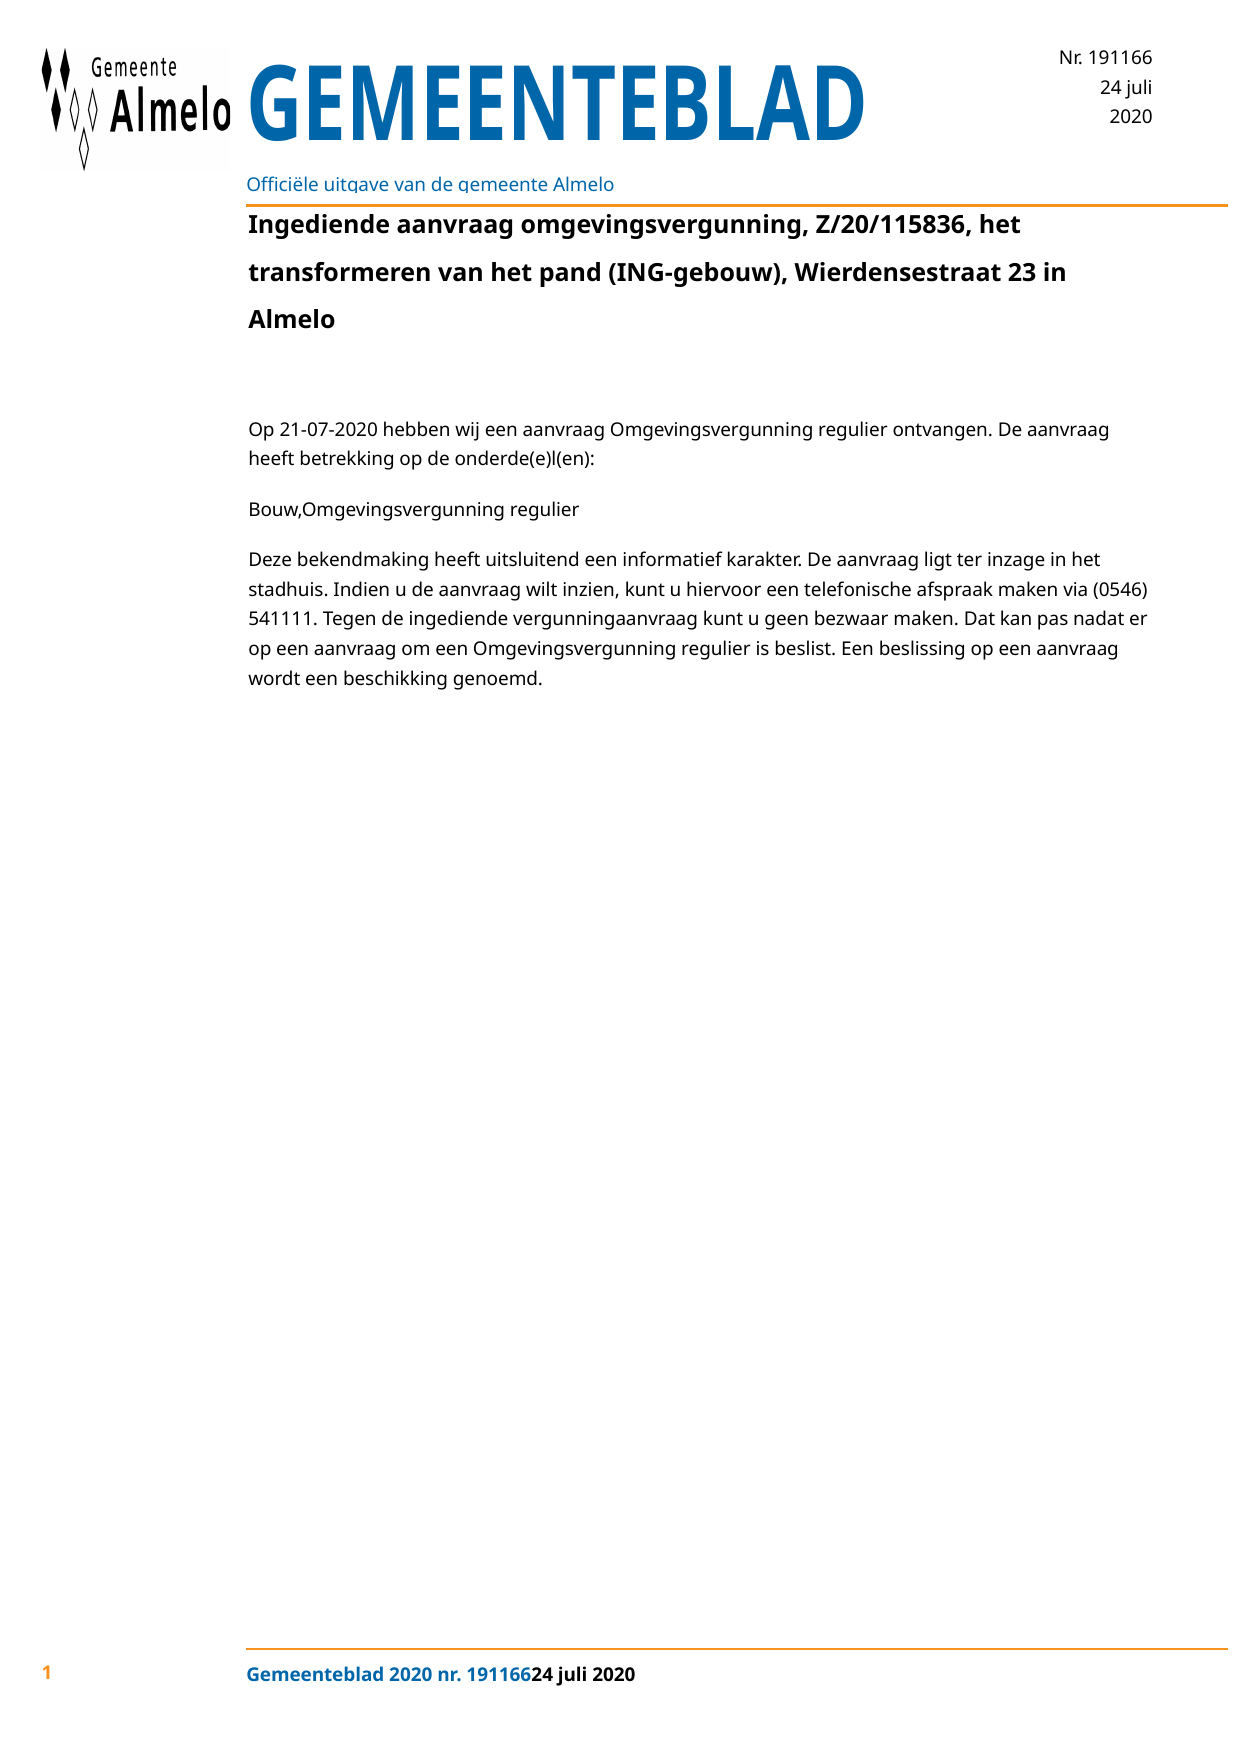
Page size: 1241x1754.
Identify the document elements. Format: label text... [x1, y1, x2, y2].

text Deze bekendmaking heeft uitsluitend een informatief karakter. De aanvraag ligt ter inzage in het stadhuis. Indien u de aanvraag wilt inzien, kunt u hiervoor een telefonische afspraak maken via (0546) 541111. Tegen de ingediende vergunningaanvraag kunt u geen bezwaar maken. Dat kan pas nadat er op een aanvraag om een Omgevingsvergunning regulier is beslist. Een beslissing op een aanvraag wordt een beschikking genoemd. [248, 546, 1152, 690]
text Op 21-07-2020 hebben wij een aanvraag Omgevingsvergunning regulier ontvangen. De aanvraag heeft betrekking op de onderde(e)l(en): [248, 416, 1152, 471]
picture [41, 47, 231, 172]
text Bouw,Omgevingsvergunning regulier [248, 496, 1152, 522]
text Ingediende aanvraag omgevingsvergunning, Z/20/115836, het transformeren van het pand (ING-gebouw), Wierdensestraat 23 in Almelo [248, 207, 1152, 336]
